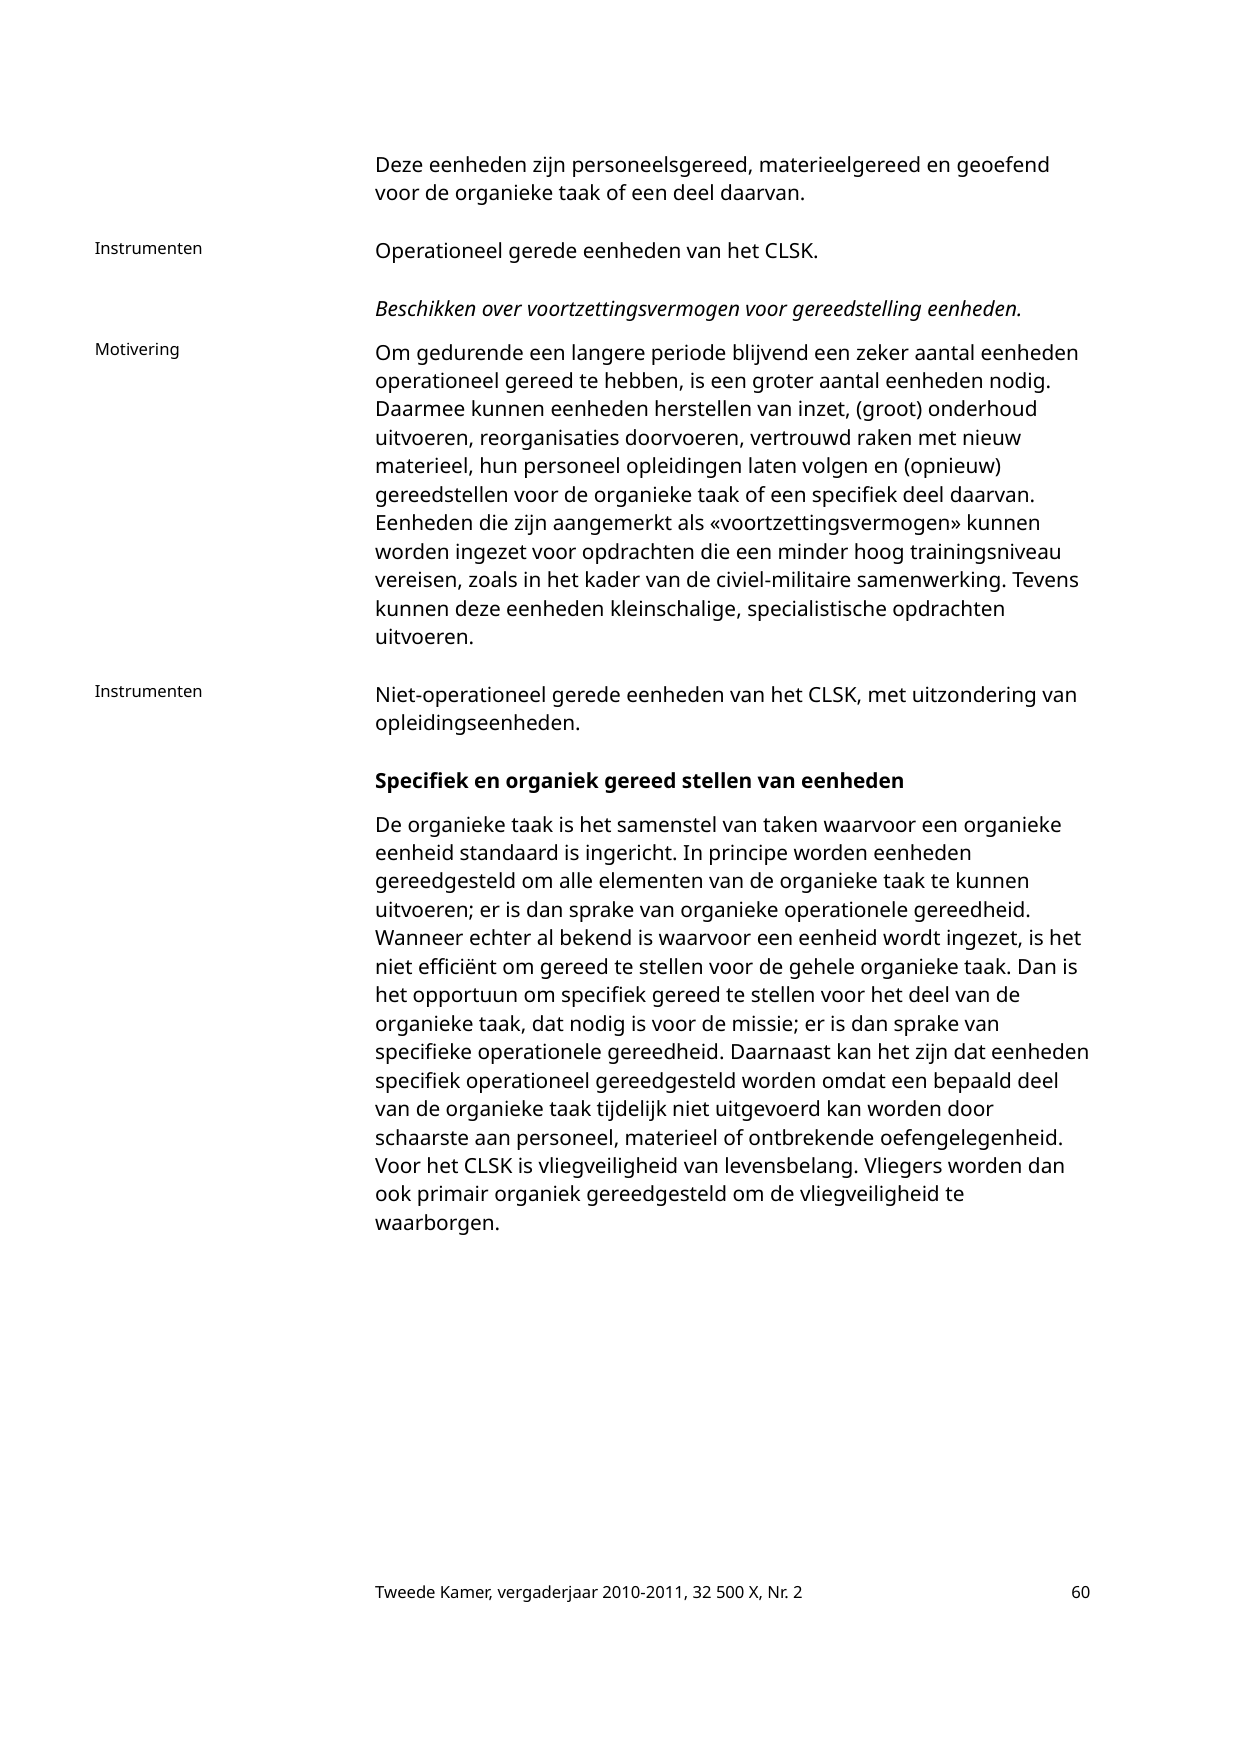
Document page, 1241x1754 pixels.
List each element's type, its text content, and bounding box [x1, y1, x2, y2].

text De organieke taak is het samenstel van taken waarvoor een organieke eenheid standaard is ingericht. In principe worden eenheden gereedgesteld om alle elementen van de organieke taak te kunnen uitvoeren; er is dan sprake van organieke operationele gereedheid. Wanneer echter al bekend is waarvoor een eenheid wordt ingezet, is het niet efficiënt om gereed te stellen voor de gehele organieke taak. Dan is het opportuun om specifiek gereed te stellen voor het deel van de organieke taak, dat nodig is voor de missie; er is dan sprake van specifieke operationele gereedheid. Daarnaast kan het zijn dat eenheden specifiek operationeel gereedgesteld worden omdat een bepaald deel van de organieke taak tijdelijk niet uitgevoerd kan worden door schaarste aan personeel, materieel of ontbrekende oefengelegenheid. [375, 810, 1090, 1151]
text Operationeel gerede eenheden van het CLSK. [375, 236, 1090, 265]
text Niet-operationeel gerede eenheden van het CLSK, met uitzondering van opleidingseenheden. [375, 680, 1090, 737]
text Specifiek en organiek gereed stellen van eenheden [375, 766, 1090, 795]
text Instrumenten [94, 236, 328, 259]
text Deze eenheden zijn personeelsgereed, materieelgereed en geoefend voor de organieke taak of een deel daarvan. [375, 150, 1090, 207]
text Motivering [94, 338, 328, 360]
text Beschikken over voortzettingsvermogen voor gereedstelling eenheden. [375, 294, 1090, 323]
text [94, 259, 328, 266]
text Voor het CLSK is vliegveiligheid van levensbelang. Vliegers worden dan ook primair organiek gereedgesteld om de vliegveiligheid te waarborgen. [375, 1151, 1090, 1236]
text Instrumenten [94, 680, 328, 703]
text Om gedurende een langere periode blijvend een zeker aantal eenheden operationeel gereed te hebben, is een groter aantal eenheden nodig. Daarmee kunnen eenheden herstellen van inzet, (groot) onderhoud uitvoeren, reorganisaties doorvoeren, vertrouwd raken met nieuw materieel, hun personeel opleidingen laten volgen en (opnieuw) gereedstellen voor de organieke taak of een specifiek deel daarvan. Eenheden die zijn aangemerkt als «voortzettingsvermogen» kunnen worden ingezet voor opdrachten die een minder hoog trainingsniveau vereisen, zoals in het kader van de civiel-militaire samenwerking. Tevens kunnen deze eenheden kleinschalige, specialistische opdrachten uitvoeren. [375, 338, 1090, 651]
